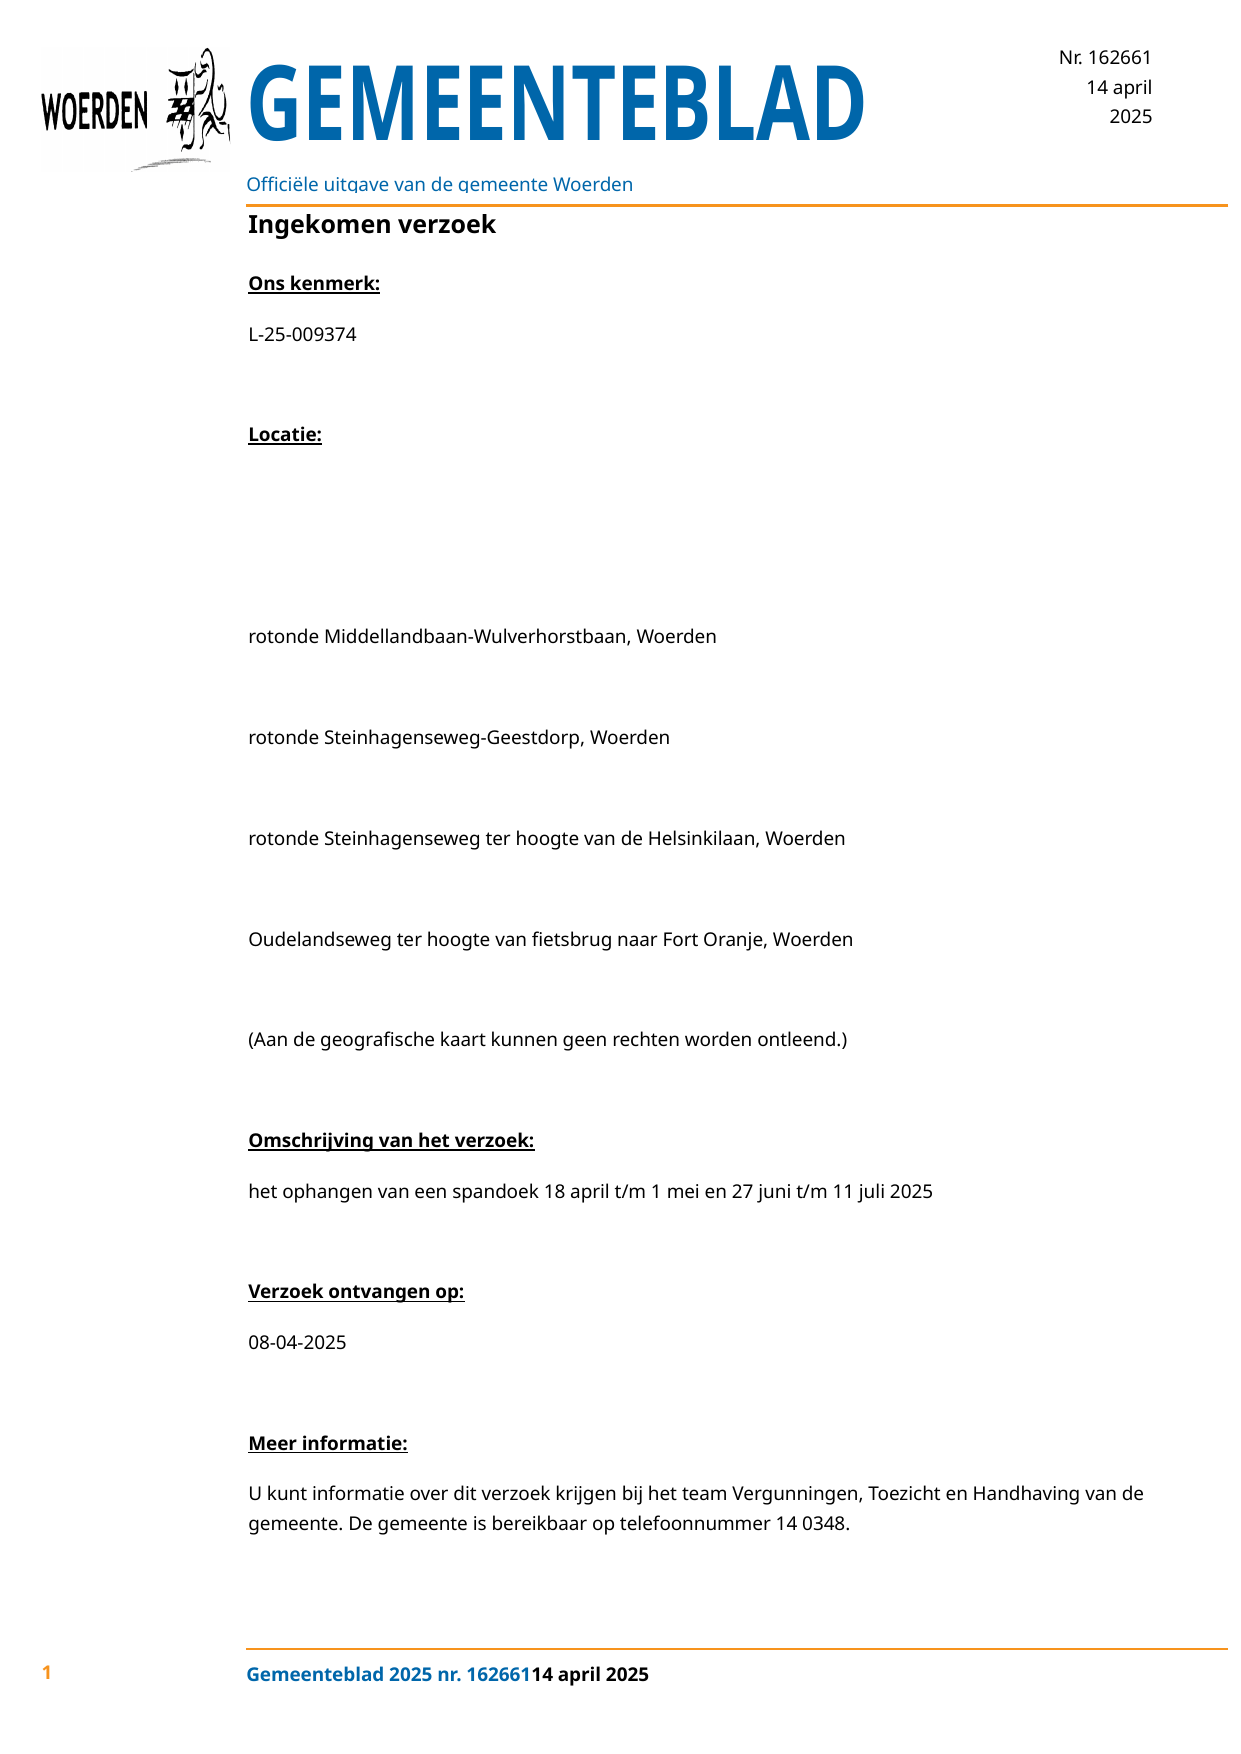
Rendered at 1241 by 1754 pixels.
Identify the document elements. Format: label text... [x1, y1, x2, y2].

text Ons kenmerk: [248, 270, 1152, 296]
picture [41, 47, 231, 172]
text rotonde Steinhagenseweg-Geestdorp, Woerden [248, 724, 1152, 750]
text Meer informatie: [248, 1430, 1152, 1456]
text Verzoek ontvangen op: [248, 1279, 1152, 1304]
text U kunt informatie over dit verzoek krijgen bij het team Vergunningen, Toezicht en Handhaving van de gemeente. De gemeente is bereikbaar op telefoonnummer 14 0348. [248, 1480, 1152, 1536]
text L-25-009374 [248, 321, 1152, 346]
text Omschrijving van het verzoek: [248, 1127, 1152, 1153]
text rotonde Steinhagenseweg ter hoogte van de Helsinkilaan, Woerden [248, 825, 1152, 851]
text (Aan de geografische kaart kunnen geen rechten worden ontleend.) [248, 1027, 1152, 1052]
text Locatie: [248, 422, 1152, 447]
text Oudelandseweg ter hoogte van fietsbrug naar Fort Oranje, Woerden [248, 926, 1152, 951]
text 08-04-2025 [248, 1329, 1152, 1355]
text het ophangen van een spandoek 18 april t/m 1 mei en 27 juni t/m 11 juli 2025 [248, 1178, 1152, 1203]
text Ingekomen verzoek [248, 207, 1152, 241]
text rotonde Middellandbaan-Wulverhorstbaan, Woerden [248, 623, 1152, 649]
